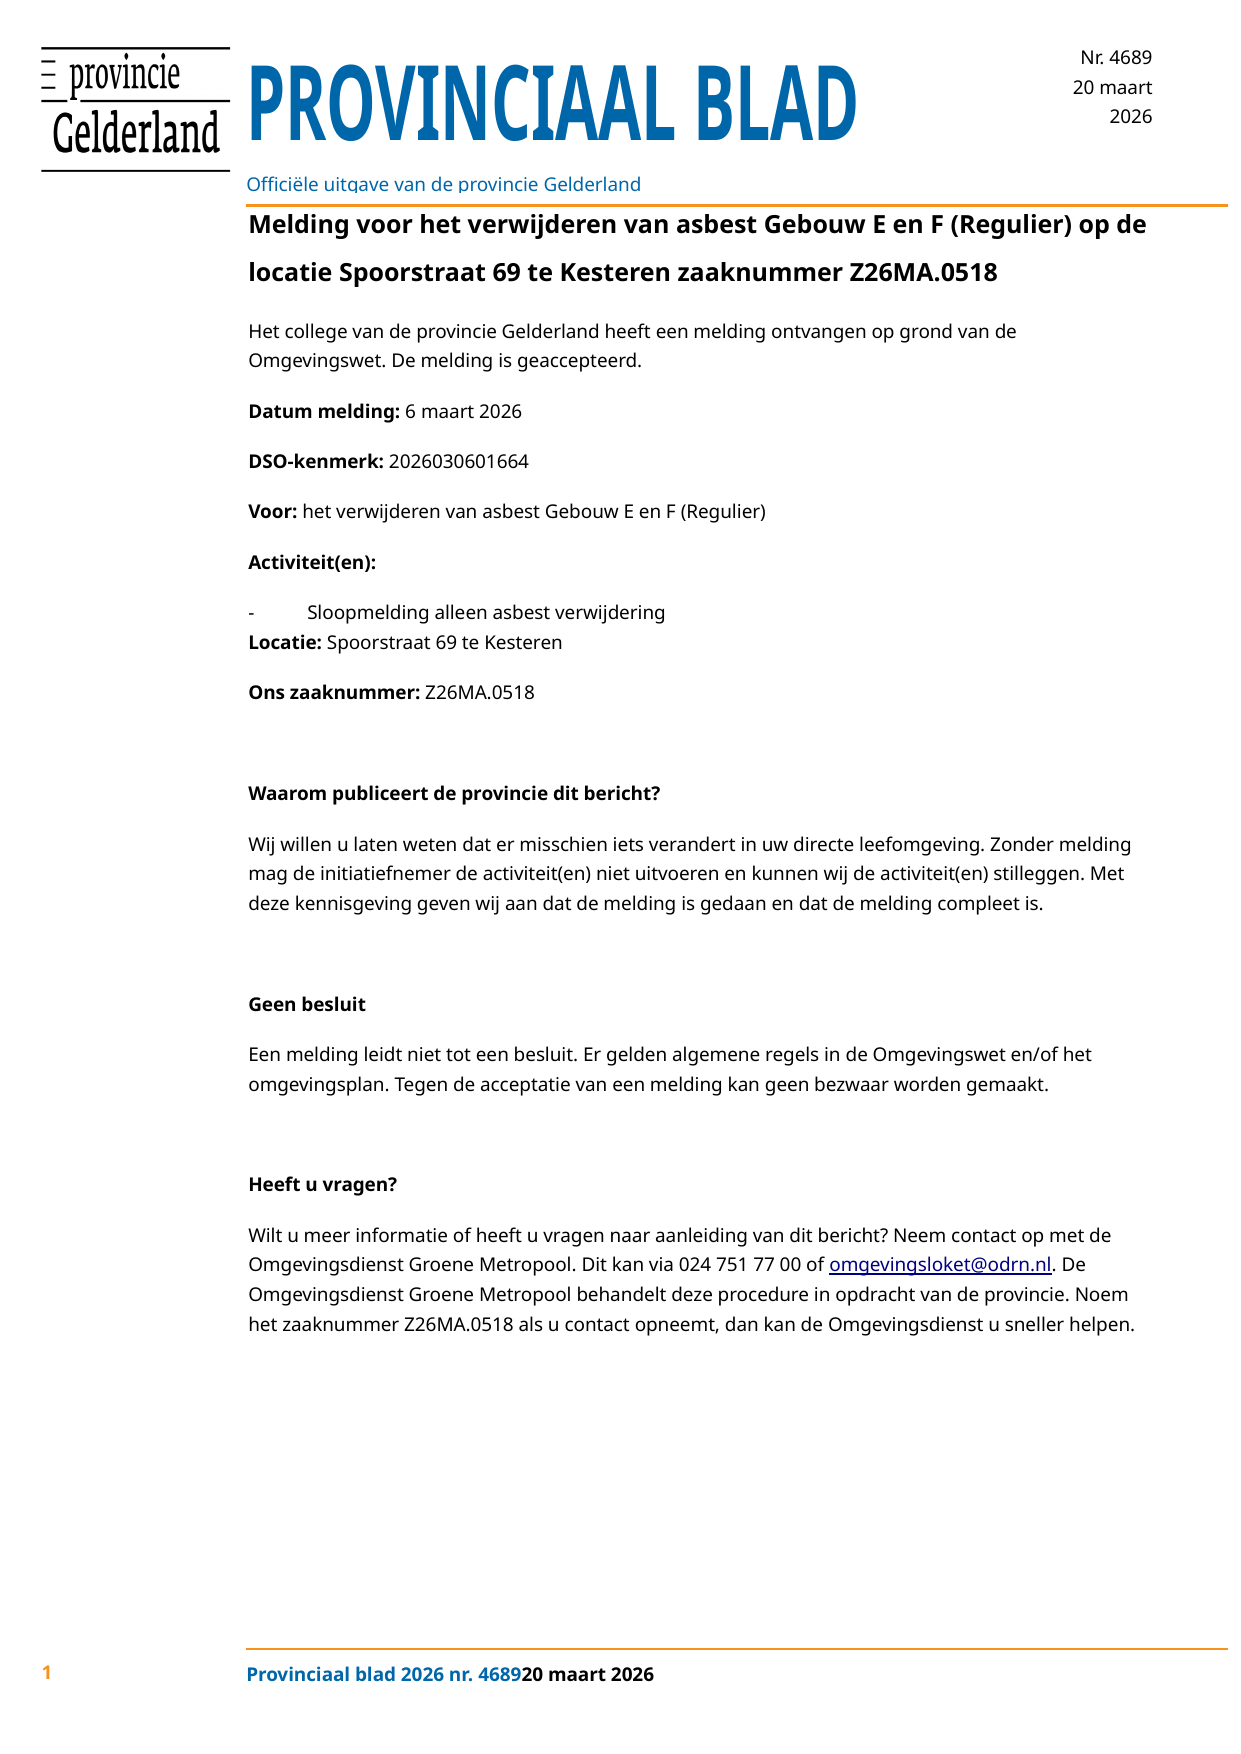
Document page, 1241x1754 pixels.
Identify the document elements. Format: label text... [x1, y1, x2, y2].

list Sloopmelding alleen asbest verwijdering [248, 599, 1152, 625]
text Activiteit(en): [248, 549, 1152, 575]
text Wij willen u laten weten dat er misschien iets verandert in uw directe leefomgeving. Zonder melding mag de initiatiefnemer de activiteit(en) niet uitvoeren en kunnen wij de activiteit(en) stilleggen. Met deze kennisgeving geven wij aan dat de melding is gedaan en dat de melding compleet is. [248, 831, 1152, 916]
text Wilt u meer informatie of heeft u vragen naar aanleiding van dit bericht? Neem contact op met de Omgevingsdienst Groene Metropool. Dit kan via 024 751 77 00 of omgevingsloket@odrn.nl. De Omgevingsdienst Groene Metropool behandelt deze procedure in opdracht van de provincie. Noem het zaaknummer Z26MA.0518 als u contact opneemt, dan kan de Omgevingsdienst u sneller helpen. [248, 1222, 1152, 1337]
text Locatie: Spoorstraat 69 te Kesteren [248, 629, 1152, 655]
picture [41, 47, 231, 172]
text Datum melding: 6 maart 2026 [248, 398, 1152, 424]
text Heeft u vragen? [248, 1172, 1152, 1197]
text Melding voor het verwijderen van asbest Gebouw E en F (Regulier) op de locatie Spoorstraat 69 te Kesteren zaaknummer Z26MA.0518 [248, 207, 1152, 288]
text Een melding leidt niet tot een besluit. Er gelden algemene regels in de Omgevingswet en/of het omgevingsplan. Tegen de acceptatie van een melding kan geen bezwaar worden gemaakt. [248, 1041, 1152, 1097]
text Voor: het verwijderen van asbest Gebouw E en F (Regulier) [248, 499, 1152, 524]
text Het college van de provincie Gelderland heeft een melding ontvangen op grond van de Omgevingswet. De melding is geaccepteerd. [248, 318, 1152, 373]
text Waarom publiceert de provincie dit bericht? [248, 780, 1152, 806]
text DSO-kenmerk: 2026030601664 [248, 448, 1152, 474]
text Ons zaaknummer: Z26MA.0518 [248, 679, 1152, 705]
text Geen besluit [248, 991, 1152, 1017]
